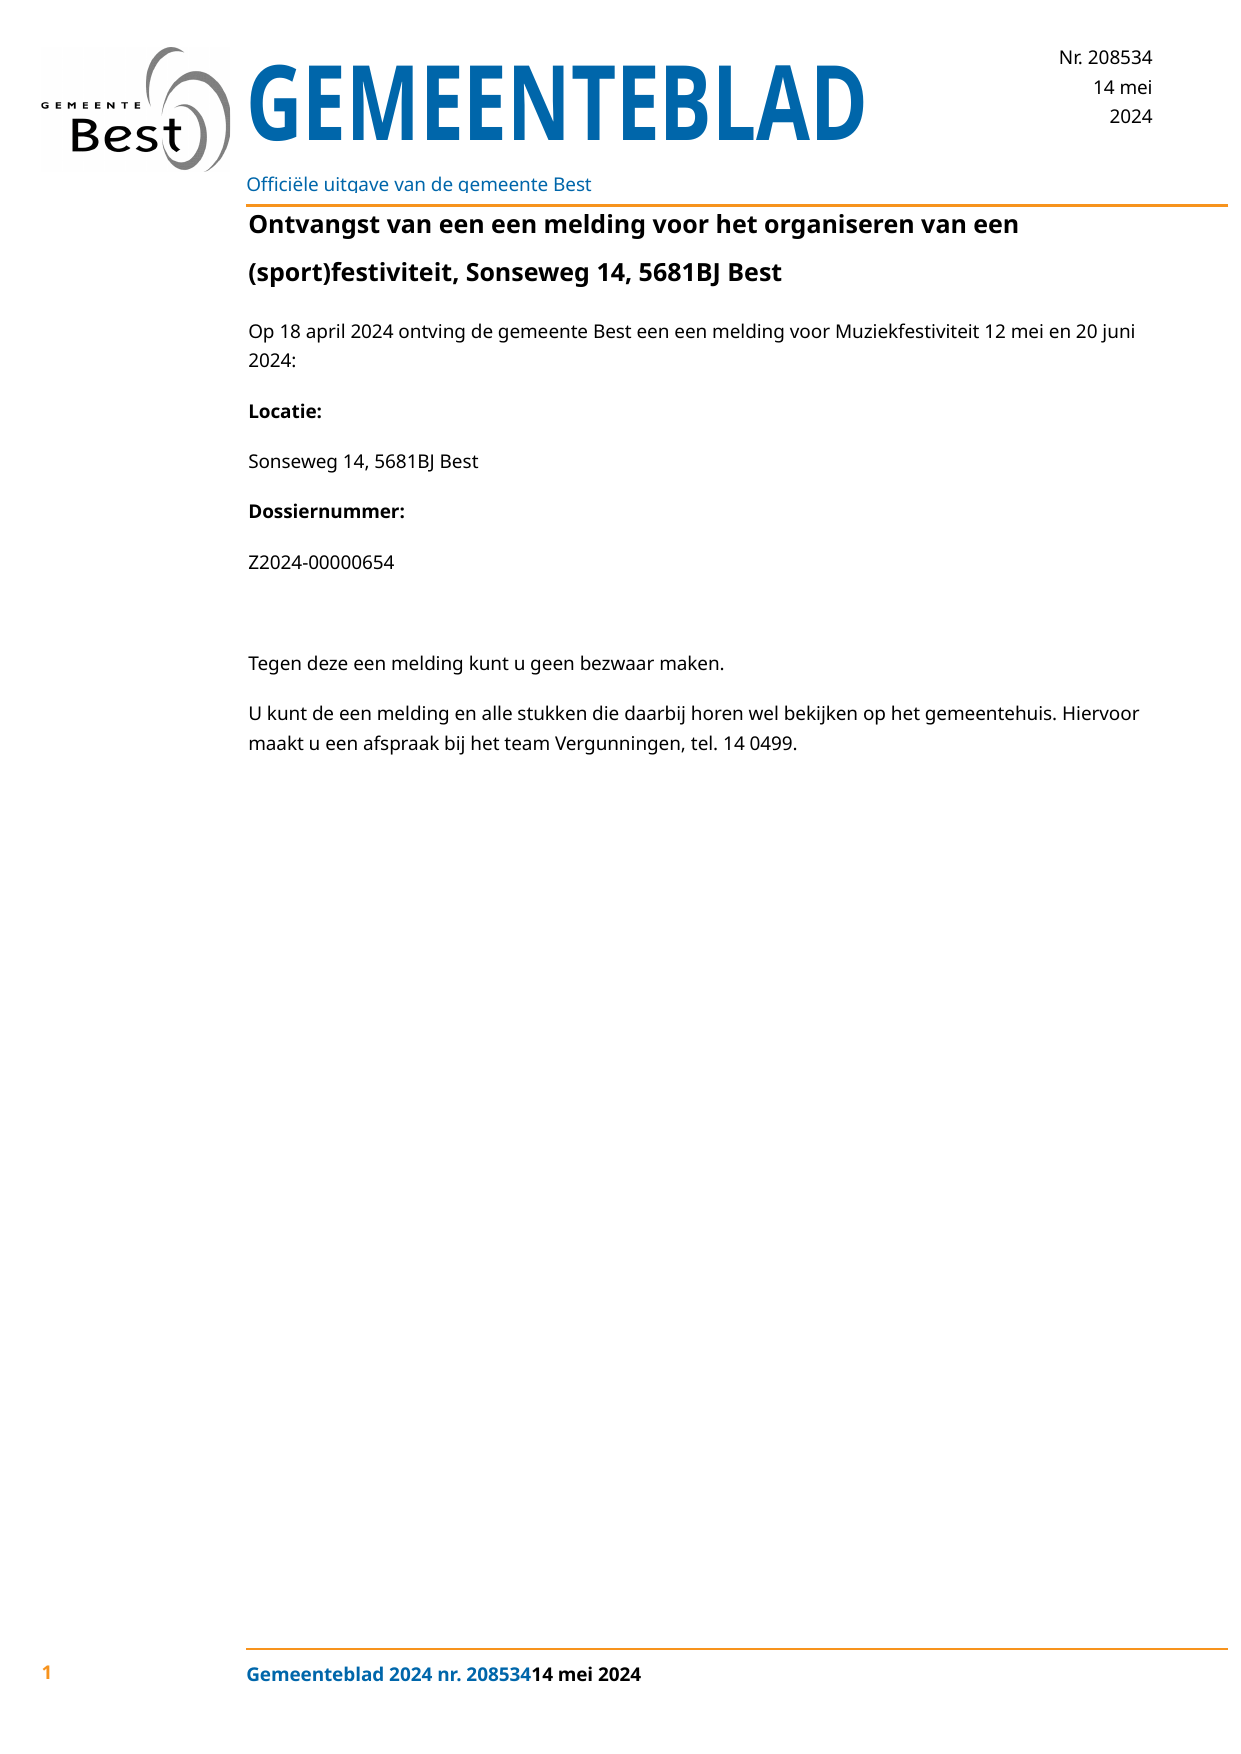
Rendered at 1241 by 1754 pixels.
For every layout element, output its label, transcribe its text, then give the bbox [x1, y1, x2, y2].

text Ontvangst van een een melding voor het organiseren van een (sport)festiviteit, Sonseweg 14, 5681BJ Best [248, 207, 1152, 288]
text Sonseweg 14, 5681BJ Best [248, 448, 1152, 474]
text Dossiernummer: [248, 499, 1152, 524]
text Locatie: [248, 398, 1152, 424]
picture [41, 47, 231, 172]
text Z2024-00000654 [248, 549, 1152, 575]
text U kunt de een melding en alle stukken die daarbij horen wel bekijken op het gemeentehuis. Hiervoor maakt u een afspraak bij het team Vergunningen, tel. 14 0499. [248, 700, 1152, 756]
text Tegen deze een melding kunt u geen bezwaar maken. [248, 650, 1152, 676]
text Op 18 april 2024 ontving de gemeente Best een een melding voor Muziekfestiviteit 12 mei en 20 juni 2024: [248, 318, 1152, 373]
